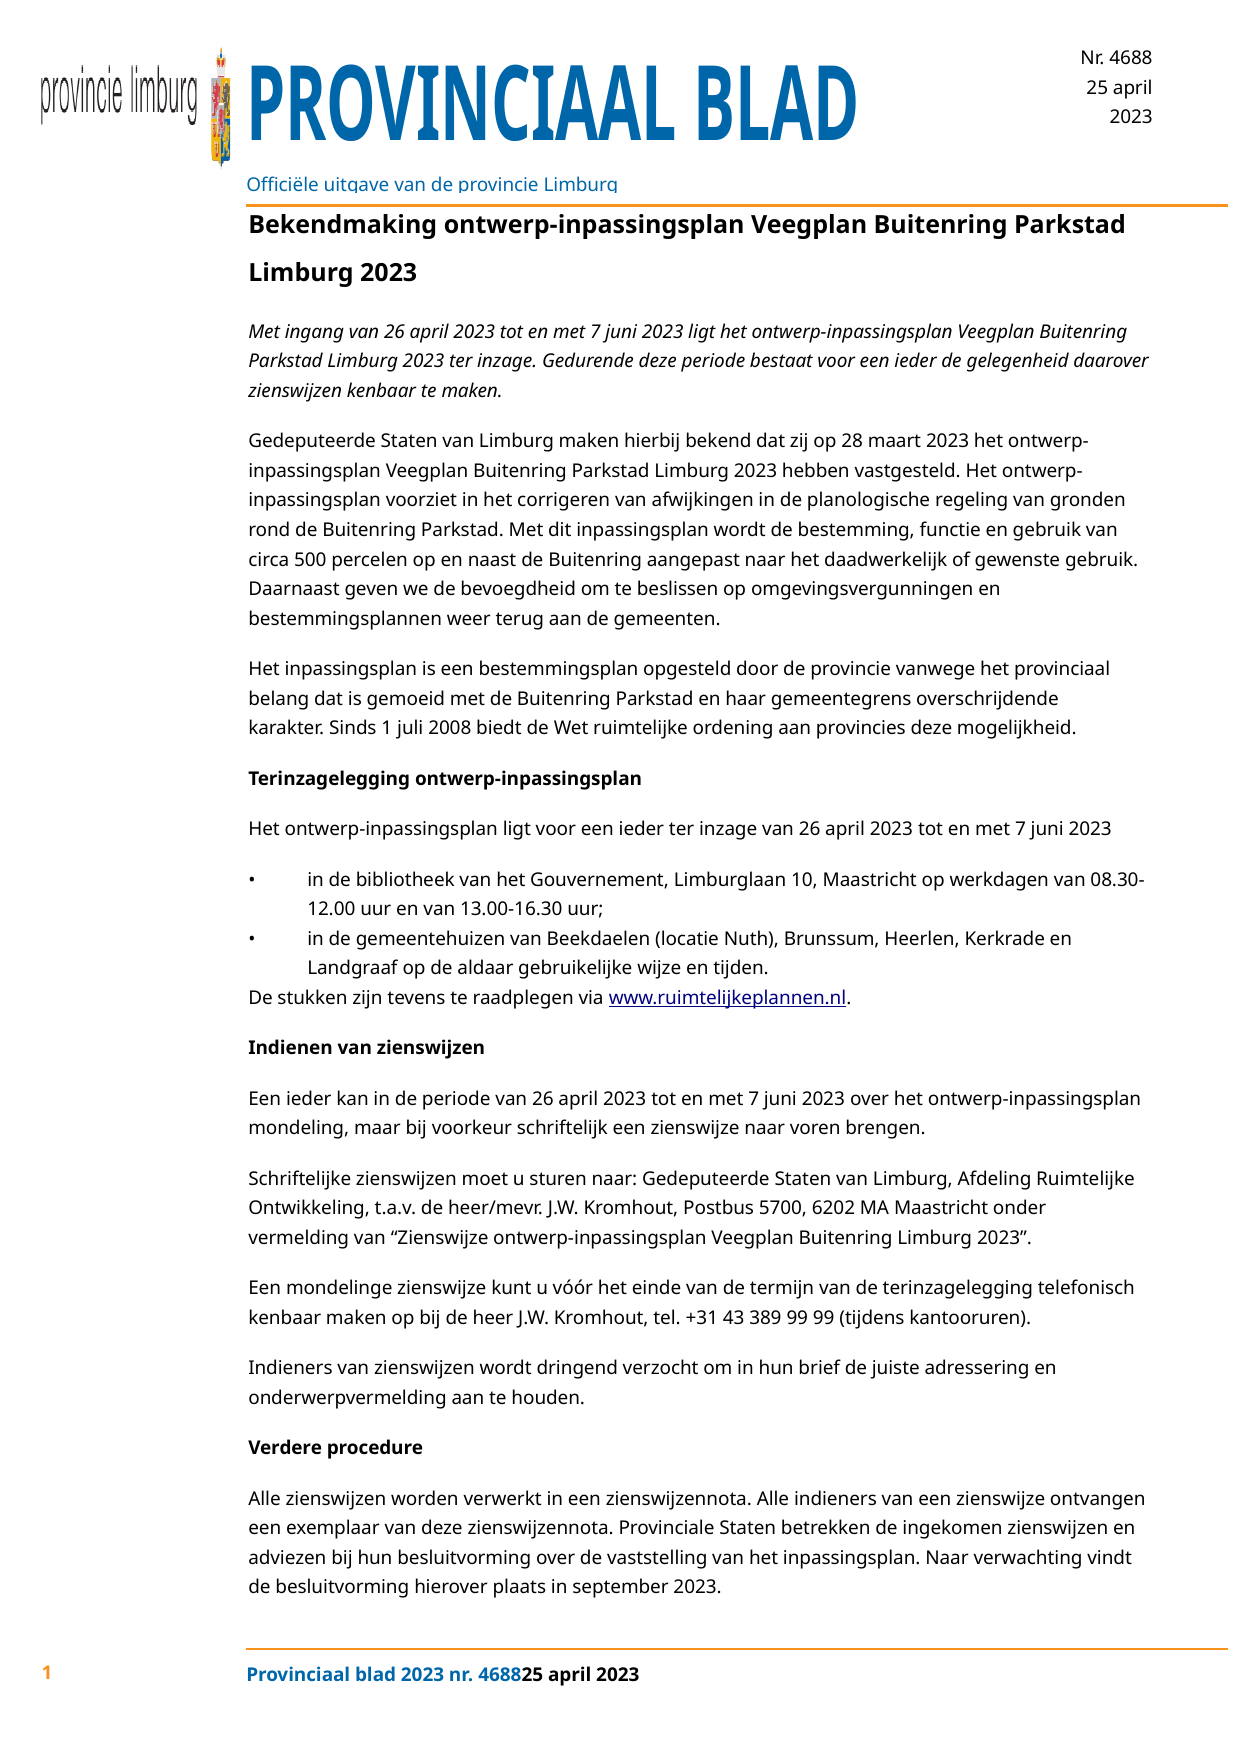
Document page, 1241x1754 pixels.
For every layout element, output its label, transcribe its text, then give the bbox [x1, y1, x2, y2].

text Met ingang van 26 april 2023 tot en met 7 juni 2023 ligt het ontwerp-inpassingsplan Veegplan Buitenring Parkstad Limburg 2023 ter inzage. Gedurende deze periode bestaat voor een ieder de gelegenheid daarover zienswijzen kenbaar te maken. [248, 318, 1152, 403]
picture [41, 47, 231, 172]
text Indienen van zienswijzen [248, 1034, 1152, 1060]
text Gedeputeerde Staten van Limburg maken hierbij bekend dat zij op 28 maart 2023 het ontwerp-inpassingsplan Veegplan Buitenring Parkstad Limburg 2023 hebben vastgesteld. Het ontwerp- inpassingsplan voorziet in het corrigeren van afwijkingen in de planologische regeling van gronden rond de Buitenring Parkstad. Met dit inpassingsplan wordt de bestemming, functie en gebruik van circa 500 percelen op en naast de Buitenring aangepast naar het daadwerkelijk of gewenste gebruik. Daarnaast geven we de bevoegdheid om te beslissen op omgevingsvergunningen en bestemmingsplannen weer terug aan de gemeenten. [248, 427, 1152, 631]
text Terinzagelegging ontwerp-inpassingsplan [248, 765, 1152, 791]
text Een ieder kan in de periode van 26 april 2023 tot en met 7 juni 2023 over het ontwerp-inpassingsplan mondeling, maar bij voorkeur schriftelijk een zienswijze naar voren brengen. [248, 1085, 1152, 1140]
text Schriftelijke zienswijzen moet u sturen naar: Gedeputeerde Staten van Limburg, Afdeling Ruimtelijke Ontwikkeling, t.a.v. de heer/mevr. J.W. Kromhout, Postbus 5700, 6202 MA Maastricht onder vermelding van “Zienswijze ontwerp-inpassingsplan Veegplan Buitenring Limburg 2023”. [248, 1165, 1152, 1250]
text Een mondelinge zienswijze kunt u vóór het einde van de termijn van de terinzagelegging telefonisch kenbaar maken op bij de heer J.W. Kromhout, tel. +31 43 389 99 99 (tijdens kantooruren). [248, 1274, 1152, 1330]
text Verdere procedure [248, 1434, 1152, 1460]
text Het inpassingsplan is een bestemmingsplan opgesteld door de provincie vanwege het provinciaal belang dat is gemoeid met de Buitenring Parkstad en haar gemeentegrens overschrijdende karakter. Sinds 1 juli 2008 biedt de Wet ruimtelijke ordening aan provincies deze mogelijkheid. [248, 655, 1152, 740]
text Alle zienswijzen worden verwerkt in een zienswijzennota. Alle indieners van een zienswijze ontvangen een exemplaar van deze zienswijzennota. Provinciale Staten betrekken de ingekomen zienswijzen en adviezen bij hun besluitvorming over de vaststelling van het inpassingsplan. Naar verwachting vindt de besluitvorming hierover plaats in september 2023. [248, 1485, 1152, 1599]
list in de bibliotheek van het Gouvernement, Limburglaan 10, Maastricht op werkdagen van 08.30-12.00 uur en van 13.00-16.30 uur; [248, 866, 1152, 921]
text Het ontwerp-inpassingsplan ligt voor een ieder ter inzage van 26 april 2023 tot en met 7 juni 2023 [248, 815, 1152, 841]
list in de gemeentehuizen van Beekdaelen (locatie Nuth), Brunssum, Heerlen, Kerkrade en Landgraaf op de aldaar gebruikelijke wijze en tijden. [248, 925, 1152, 980]
text De stukken zijn tevens te raadplegen via www.ruimtelijkeplannen.nl. [248, 984, 1152, 1010]
text Indieners van zienswijzen wordt dringend verzocht om in hun brief de juiste adressering en onderwerpvermelding aan te houden. [248, 1354, 1152, 1410]
text Bekendmaking ontwerp-inpassingsplan Veegplan Buitenring Parkstad Limburg 2023 [248, 207, 1152, 288]
